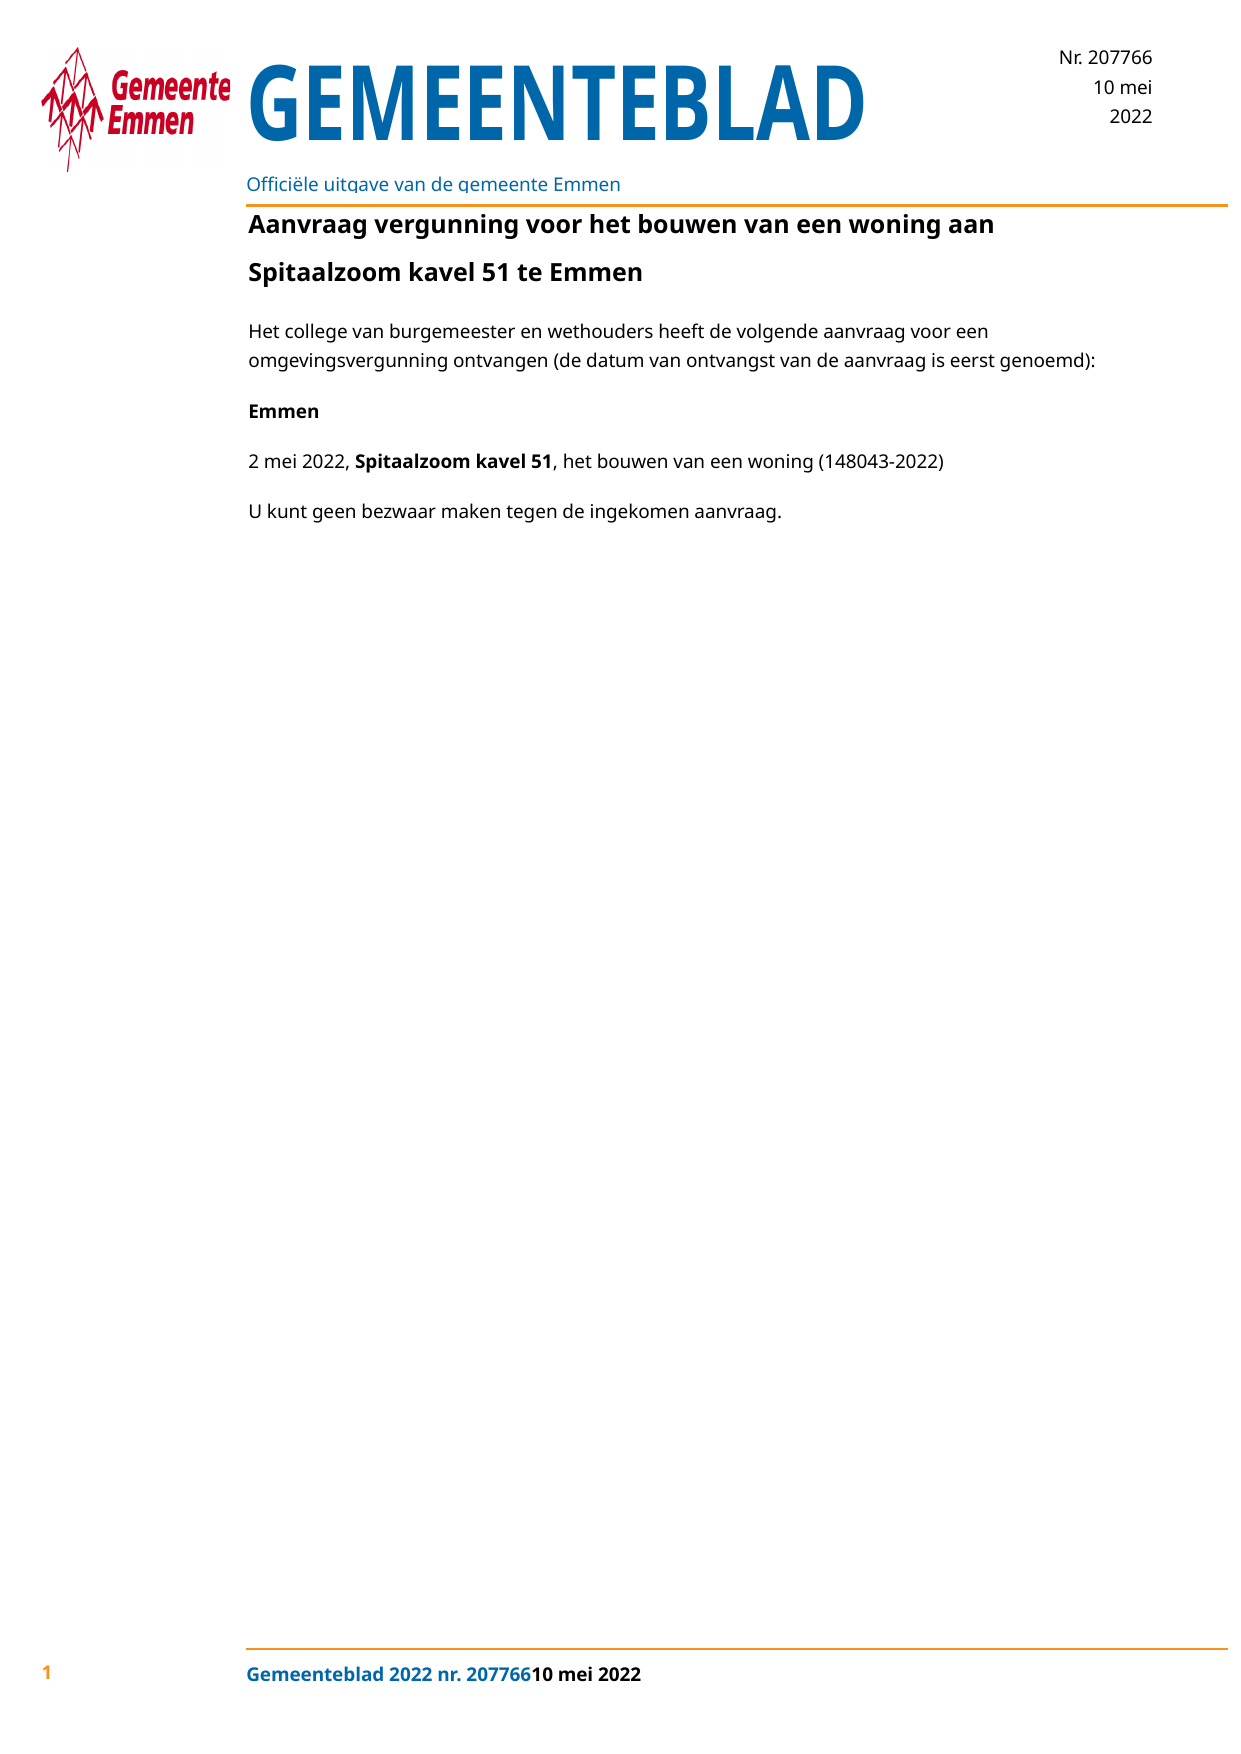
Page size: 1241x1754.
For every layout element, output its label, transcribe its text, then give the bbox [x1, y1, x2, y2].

text U kunt geen bezwaar maken tegen de ingekomen aanvraag. [248, 499, 1152, 524]
picture [41, 47, 231, 172]
text Aanvraag vergunning voor het bouwen van een woning aan Spitaalzoom kavel 51 te Emmen [248, 207, 1152, 288]
text 2 mei 2022, Spitaalzoom kavel 51, het bouwen van een woning (148043-2022) [248, 448, 1152, 474]
text Het college van burgemeester en wethouders heeft de volgende aanvraag voor een omgevingsvergunning ontvangen (de datum van ontvangst van de aanvraag is eerst genoemd): [248, 318, 1152, 373]
text Emmen [248, 398, 1152, 424]
